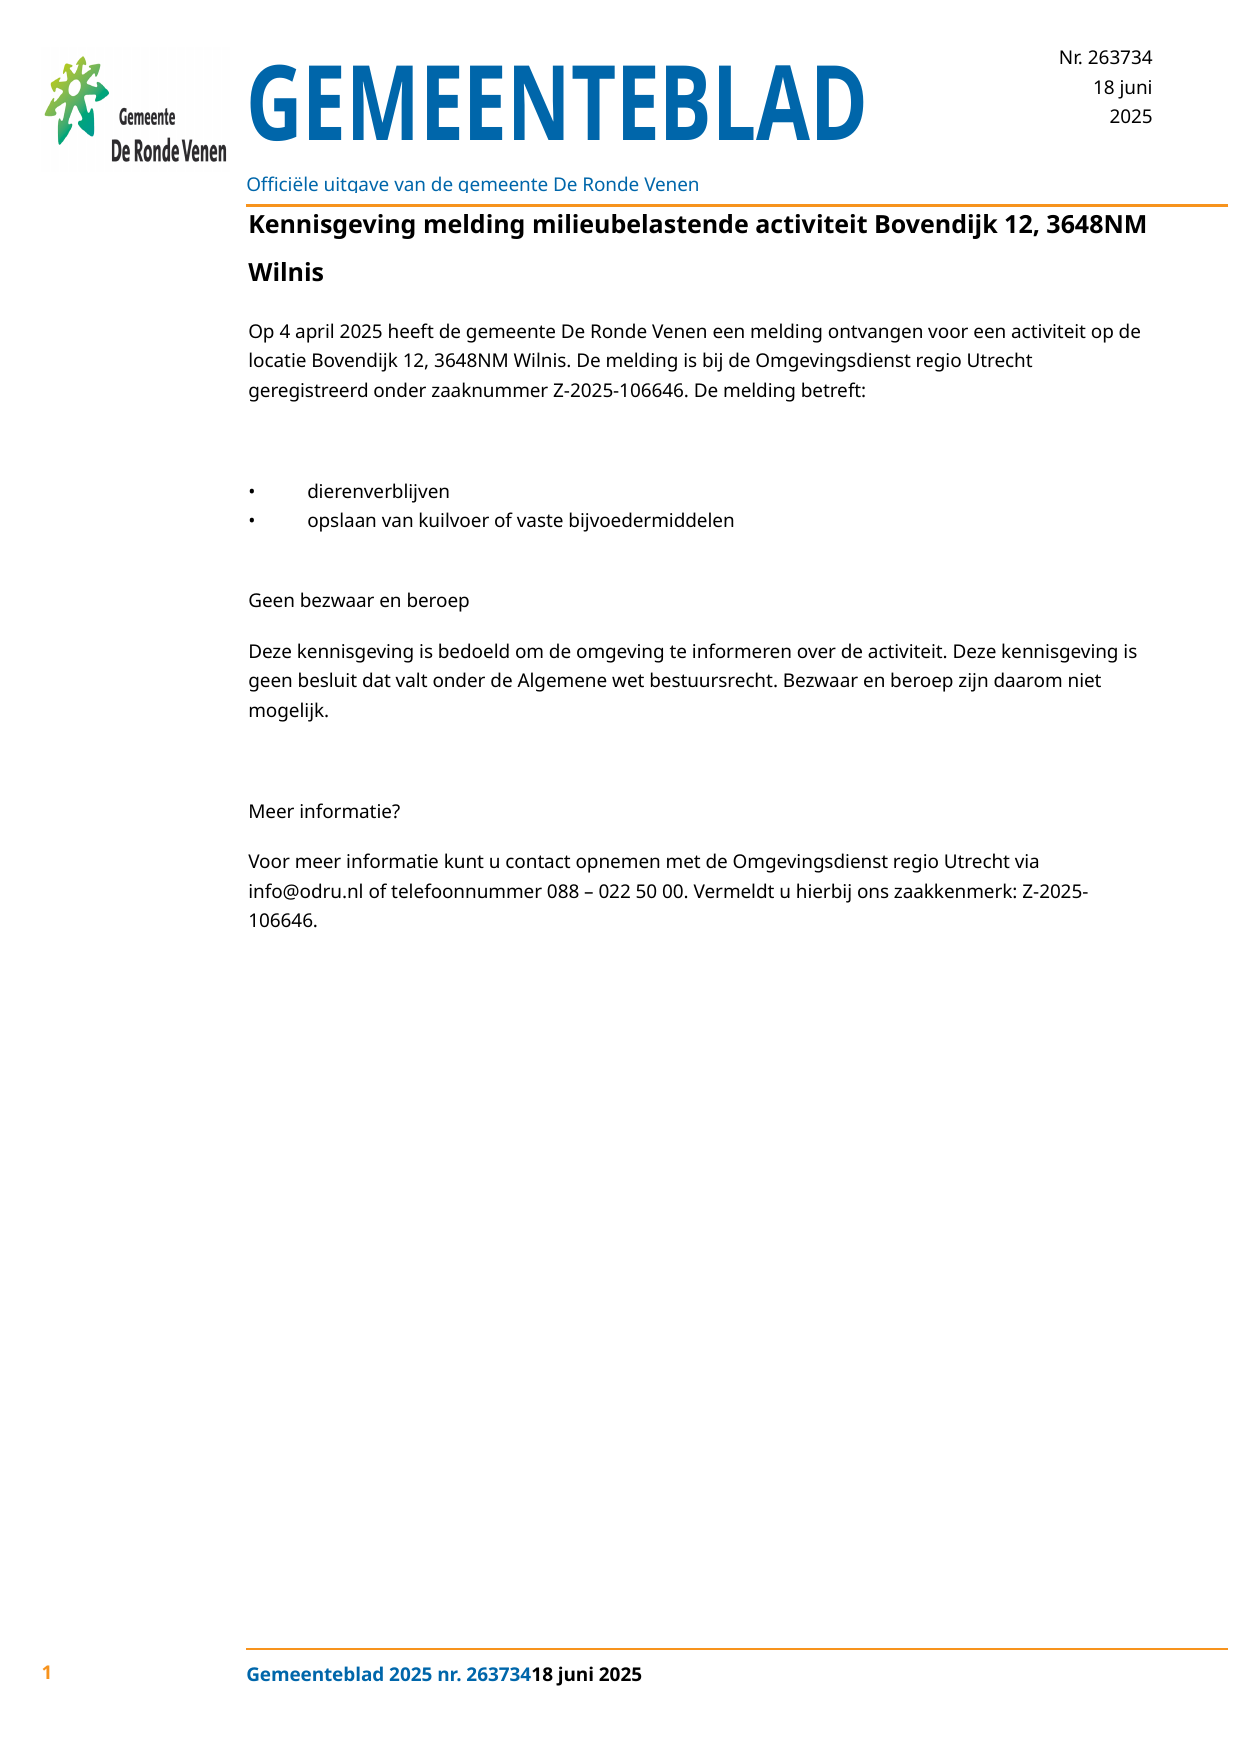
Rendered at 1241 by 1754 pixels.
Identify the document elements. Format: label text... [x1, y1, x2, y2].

text Voor meer informatie kunt u contact opnemen met de Omgevingsdienst regio Utrecht via info@odru.nl of telefoonnummer 088 – 022 50 00. Vermeldt u hierbij ons zaakkenmerk: Z-2025-106646. [248, 848, 1152, 933]
picture [41, 47, 231, 172]
text Deze kennisgeving is bedoeld om de omgeving te informeren over de activiteit. Deze kennisgeving is geen besluit dat valt onder de Algemene wet bestuursrecht. Bezwaar en beroep zijn daarom niet mogelijk. [248, 638, 1152, 723]
text Kennisgeving melding milieubelastende activiteit Bovendijk 12, 3648NM Wilnis [248, 207, 1152, 288]
text Geen bezwaar en beroep [248, 587, 1152, 613]
list dierenverblijven [248, 478, 1152, 504]
text Op 4 april 2025 heeft de gemeente De Ronde Venen een melding ontvangen voor een activiteit op de locatie Bovendijk 12, 3648NM Wilnis. De melding is bij de Omgevingsdienst regio Utrecht geregistreerd onder zaaknummer Z-2025-106646. De melding betreft: [248, 318, 1152, 403]
list opslaan van kuilvoer of vaste bijvoedermiddelen [248, 507, 1152, 533]
text Meer informatie? [248, 798, 1152, 824]
